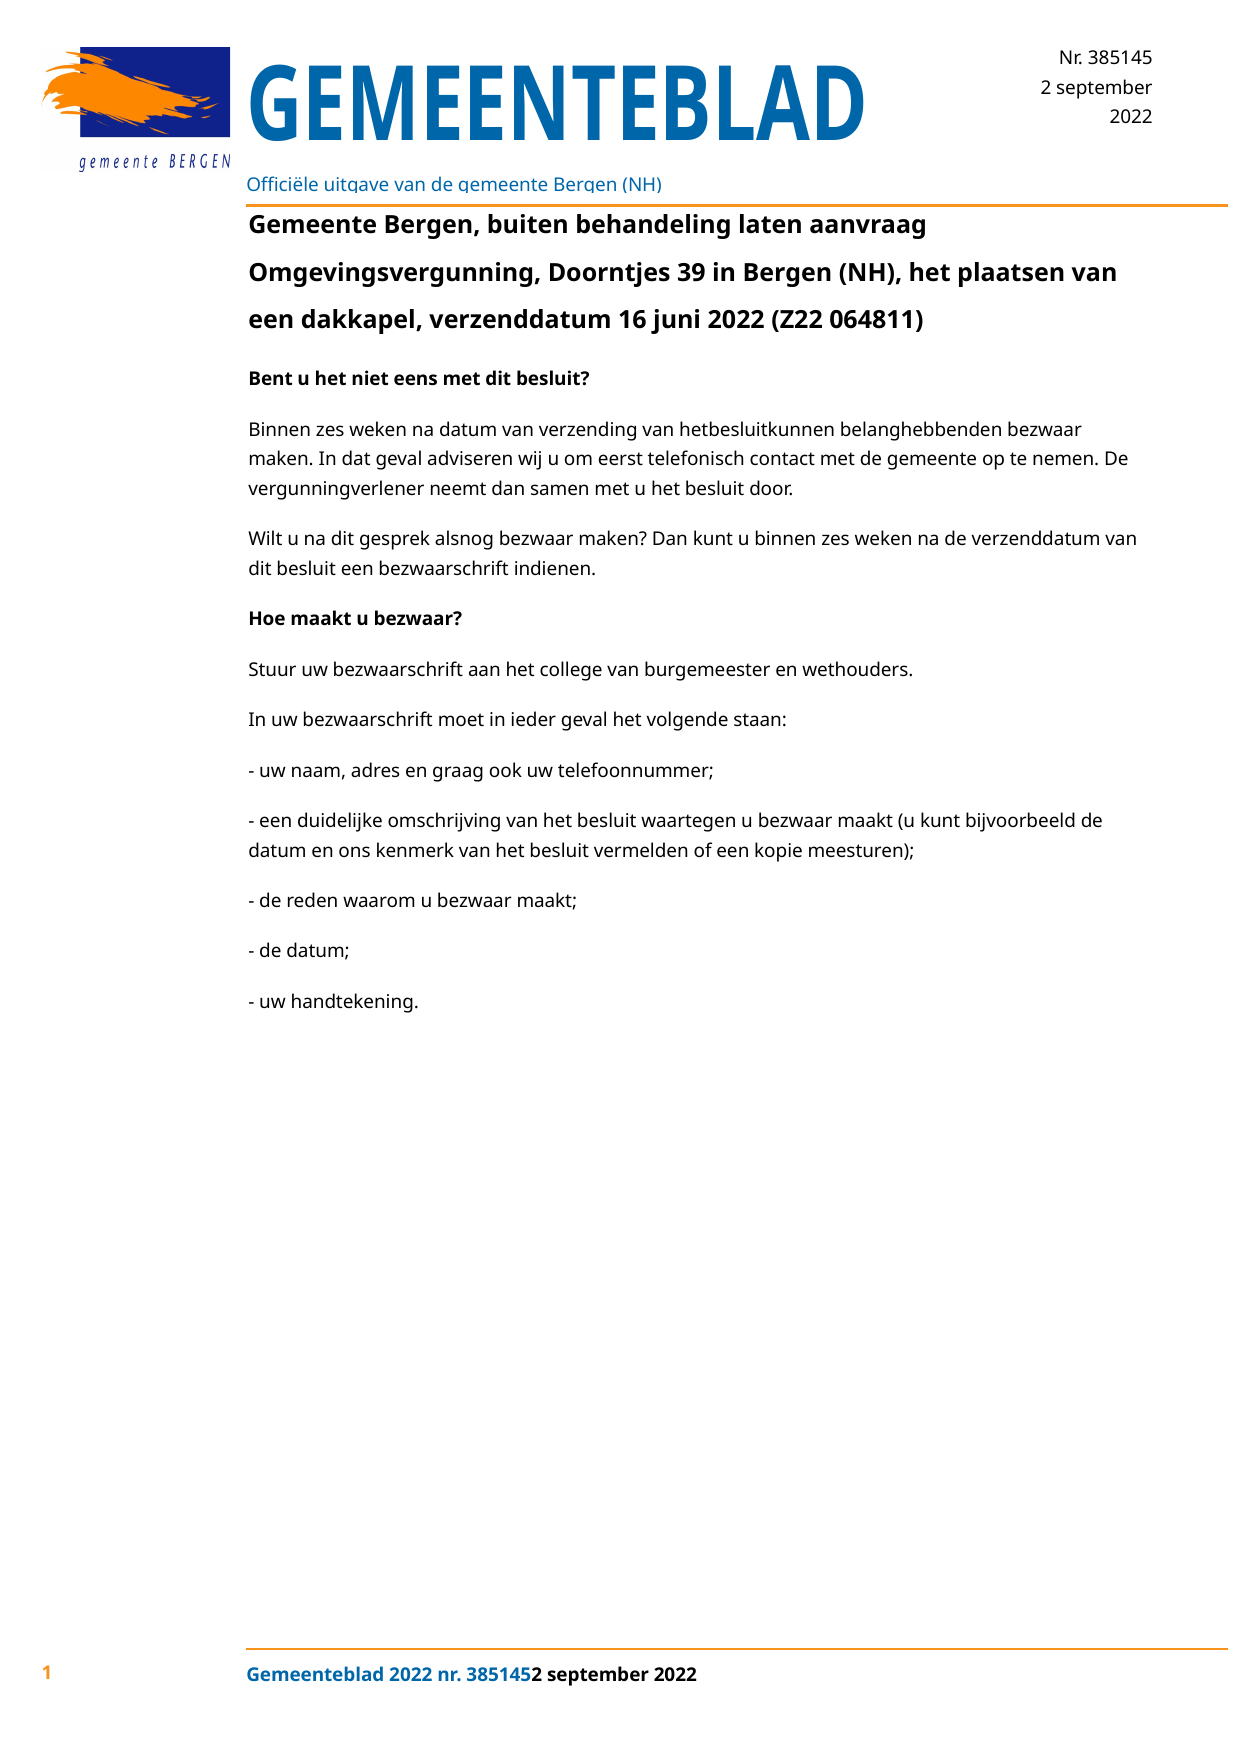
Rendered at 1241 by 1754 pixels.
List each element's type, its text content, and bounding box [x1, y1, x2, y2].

text Bent u het niet eens met dit besluit? [248, 366, 1152, 391]
text Hoe maakt u bezwaar? [248, 606, 1152, 631]
text - uw naam, adres en graag ook uw telefoonnummer; [248, 757, 1152, 782]
text - een duidelijke omschrijving van het besluit waartegen u bezwaar maakt (u kunt bijvoorbeeld de datum en ons kenmerk van het besluit vermelden of een kopie meesturen); [248, 807, 1152, 862]
text Wilt u na dit gesprek alsnog bezwaar maken? Dan kunt u binnen zes weken na de verzenddatum van dit besluit een bezwaarschrift indienen. [248, 526, 1152, 581]
text Binnen zes weken na datum van verzending van hetbesluitkunnen belanghebbenden bezwaar maken. In dat geval adviseren wij u om eerst telefonisch contact met de gemeente op te nemen. De vergunningverlener neemt dan samen met u het besluit door. [248, 416, 1152, 501]
text Stuur uw bezwaarschrift aan het college van burgemeester en wethouders. [248, 656, 1152, 682]
text Gemeente Bergen, buiten behandeling laten aanvraag Omgevingsvergunning, Doorntjes 39 in Bergen (NH), het plaatsen van een dakkapel, verzenddatum 16 juni 2022 (Z22 064811) [248, 207, 1152, 336]
text - de reden waarom u bezwaar maakt; [248, 887, 1152, 913]
text - de datum; [248, 938, 1152, 963]
text - uw handtekening. [248, 988, 1152, 1014]
picture [41, 47, 231, 172]
text In uw bezwaarschrift moet in ieder geval het volgende staan: [248, 706, 1152, 732]
